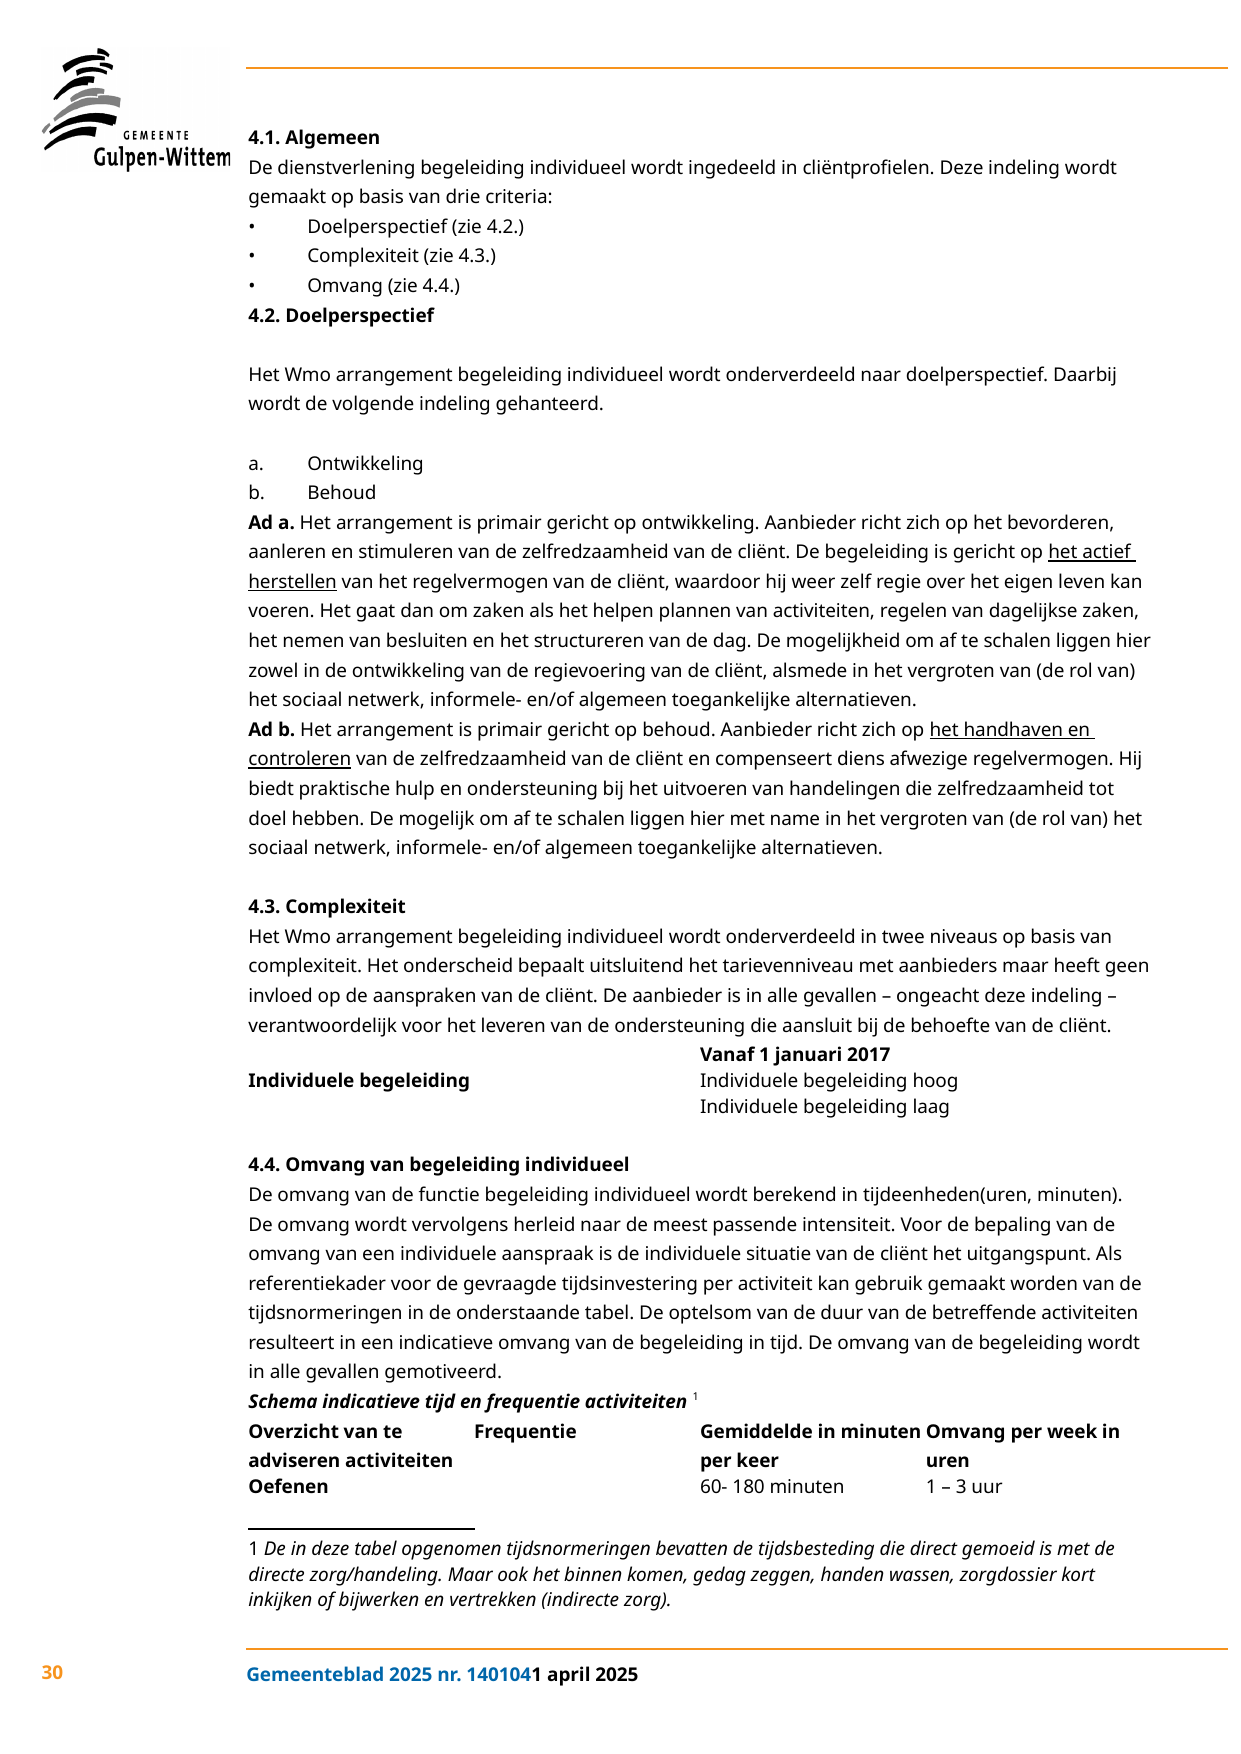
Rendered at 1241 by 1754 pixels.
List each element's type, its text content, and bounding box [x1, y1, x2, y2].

table_cell Individuele begeleiding [248, 1067, 700, 1119]
table_cell 1 – 3 uur [926, 1473, 1152, 1499]
table_cell Oefenen [248, 1473, 474, 1499]
list Doelperspectief (zie 4.2.) [248, 213, 1152, 239]
text 4.2. Doelperspectief [248, 302, 1152, 328]
text De in deze tabel opgenomen tijdsnormeringen bevatten de tijdsbesteding die direct gemoeid is met de directe zorg/handeling. Maar ook het binnen komen, gedag zeggen, handen wassen, zorgdossier kort inkijken of bijwerken en vertrekken (indirecte zorg). [248, 1535, 1152, 1612]
text De dienstverlening begeleiding individueel wordt ingedeeld in cliëntprofielen. Deze indeling wordt gemaakt op basis van drie criteria: [248, 154, 1152, 209]
text 4.1. Algemeen [248, 124, 1152, 150]
text Schema indicatieve tijd en frequentie activiteiten [248, 1388, 1152, 1414]
list Complexiteit (zie 4.3.) [248, 243, 1152, 268]
text Het Wmo arrangement begeleiding individueel wordt onderverdeeld in twee niveaus op basis van complexiteit. Het onderscheid bepaalt uitsluitend het tarievenniveau met aanbieders maar heeft geen invloed op de aanspraken van de cliënt. De aanbieder is in alle gevallen – ongeacht deze indeling – verantwoordelijk voor het leveren van de ondersteuning die aansluit bij de behoefte van de cliënt. [248, 923, 1152, 1038]
table_header Gemiddelde in minuten per keer [700, 1418, 926, 1473]
table_cell Individuele begeleiding laag [700, 1093, 1152, 1119]
table_cell 60- 180 minuten [700, 1473, 926, 1499]
text 4.4. Omvang van begeleiding individueel [248, 1152, 1152, 1177]
table_header Frequentie [474, 1418, 700, 1473]
text Ad b. Het arrangement is primair gericht op behoud. Aanbieder richt zich op het handhaven en controleren van de zelfredzaamheid van de cliënt en compenseert diens afwezige regelvermogen. Hij biedt praktische hulp en ondersteuning bij het uitvoeren van handelingen die zelfredzaamheid tot doel hebben. De mogelijk om af te schalen liggen hier met name in het vergroten van (de rol van) het sociaal netwerk, informele- en/of algemeen toegankelijke alternatieven. [248, 716, 1152, 860]
table_header [248, 1042, 700, 1067]
list Ontwikkeling [248, 450, 1152, 476]
list Omvang (zie 4.4.) [248, 272, 1152, 298]
picture [41, 47, 231, 172]
text Het Wmo arrangement begeleiding individueel wordt onderverdeeld naar doelperspectief. Daarbij wordt de volgende indeling gehanteerd. [248, 361, 1152, 416]
text De omvang van de functie begeleiding individueel wordt berekend in tijdeenheden(uren, minuten). De omvang wordt vervolgens herleid naar de meest passende intensiteit. Voor de bepaling van de omvang van een individuele aanspraak is de individuele situatie van de cliënt het uitgangspunt. Als referentiekader voor de gevraagde tijdsinvestering per activiteit kan gebruik gemaakt worden van de tijdsnormeringen in de onderstaande tabel. De optelsom van de duur van de betreffende activiteiten resulteert in een indicatieve omvang van de begeleiding in tijd. De omvang van de begeleiding wordt in alle gevallen gemotiveerd. [248, 1181, 1152, 1384]
table_header Vanaf 1 januari 2017 [700, 1042, 1152, 1067]
table_cell [474, 1473, 700, 1499]
text 4.3. Complexiteit [248, 893, 1152, 919]
list Behoud [248, 479, 1152, 505]
table_cell Individuele begeleiding hoog [700, 1067, 1152, 1093]
text Ad a. Het arrangement is primair gericht op ontwikkeling. Aanbieder richt zich op het bevorderen, aanleren en stimuleren van de zelfredzaamheid van de cliënt. De begeleiding is gericht op het actief herstellen van het regelvermogen van de cliënt, waardoor hij weer zelf regie over het eigen leven kan voeren. Het gaat dan om zaken als het helpen plannen van activiteiten, regelen van dagelijkse zaken, het nemen van besluiten en het structureren van de dag. De mogelijkheid om af te schalen liggen hier zowel in de ontwikkeling van de regievoering van de cliënt, alsmede in het vergroten van (de rol van) het sociaal netwerk, informele- en/of algemeen toegankelijke alternatieven. [248, 509, 1152, 712]
table_header Omvang per week in uren [926, 1418, 1152, 1473]
table_header Overzicht van te adviseren activiteiten [248, 1418, 474, 1473]
